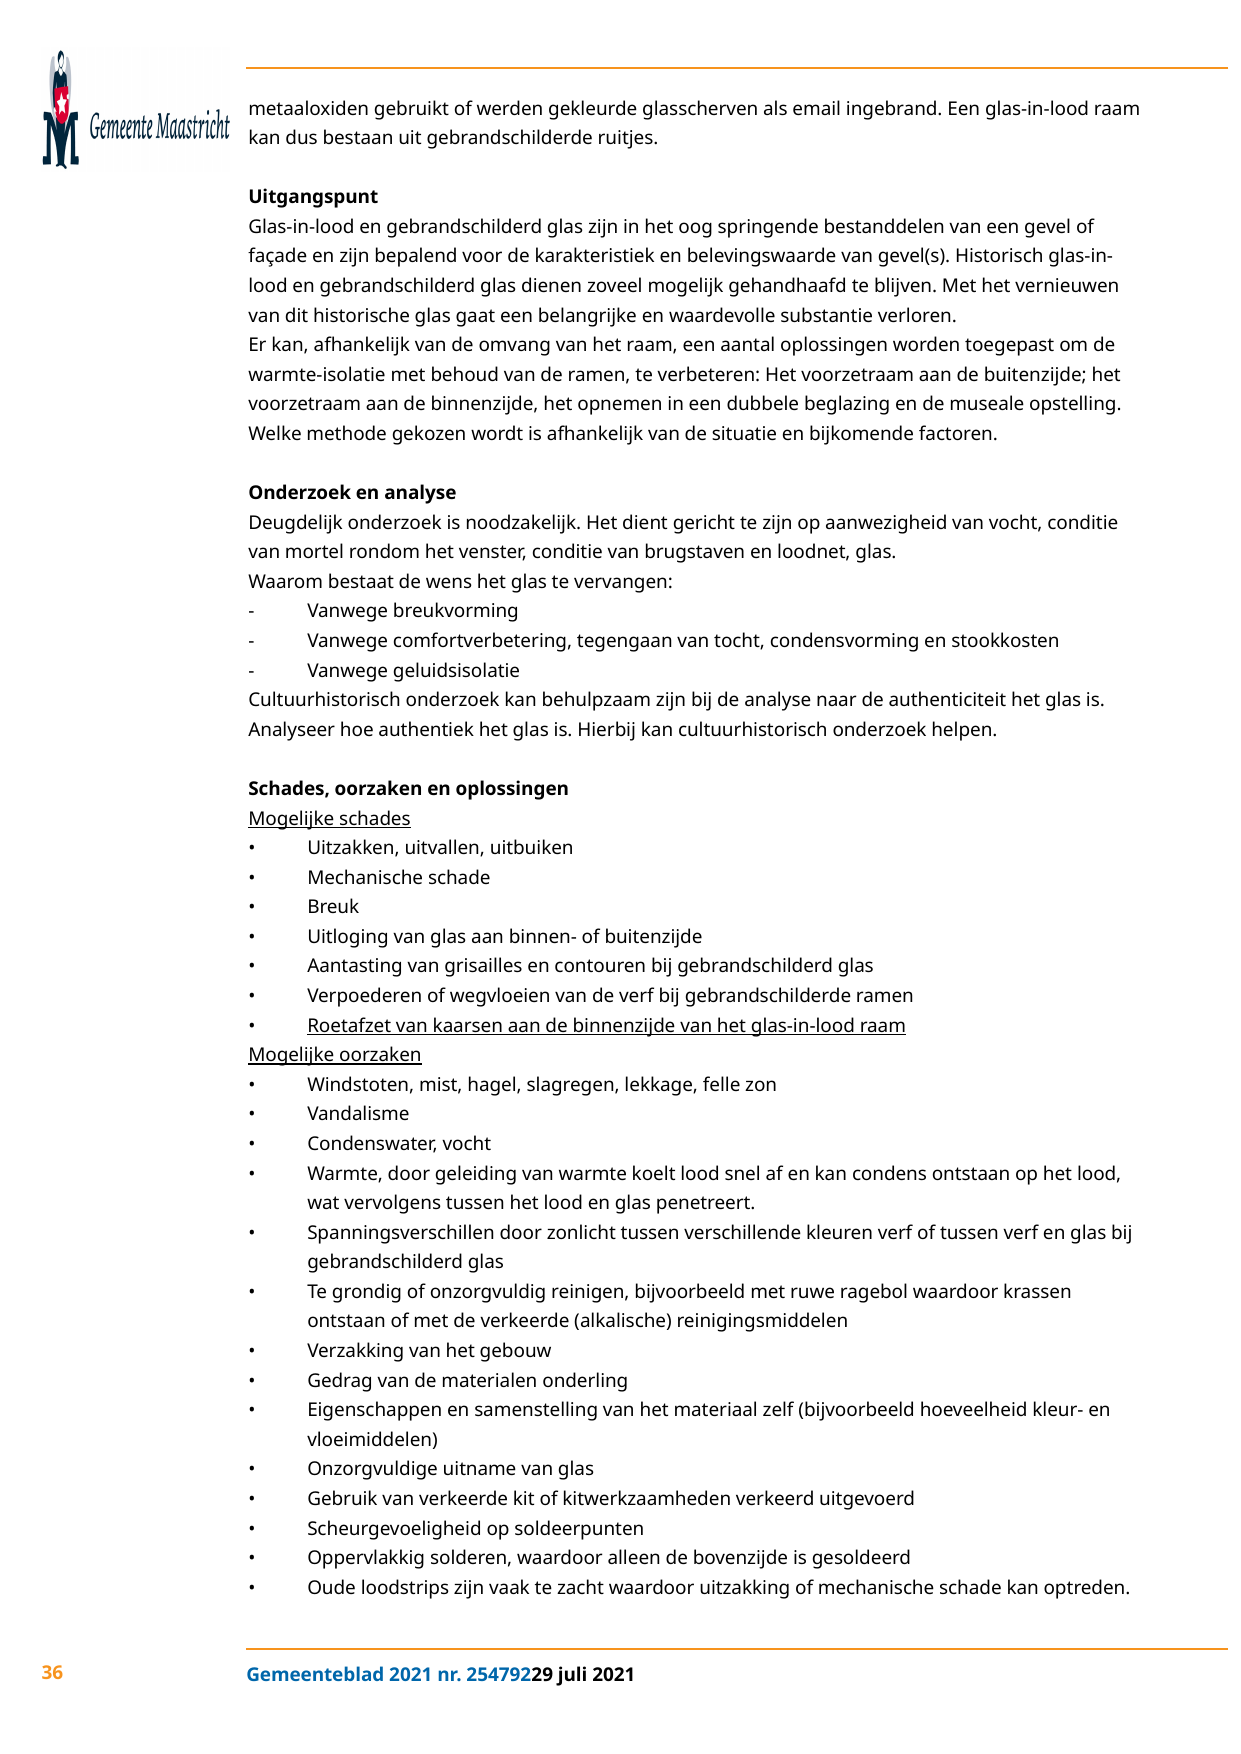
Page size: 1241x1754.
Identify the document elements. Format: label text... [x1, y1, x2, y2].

list Windstoten, mist, hagel, slagregen, lekkage, felle zon [248, 1071, 1152, 1097]
list Scheurgevoeligheid op soldeerpunten [248, 1515, 1152, 1541]
text Cultuurhistorisch onderzoek kan behulpzaam zijn bij de analyse naar de authenticiteit het glas is. Analyseer hoe authentiek het glas is. Hierbij kan cultuurhistorisch onderzoek helpen. [248, 686, 1152, 742]
text Mogelijke schades [248, 805, 1152, 831]
text Onderzoek en analyse [248, 479, 1152, 505]
list Vanwege comfortverbetering, tegengaan van tocht, condensvorming en stookkosten [248, 627, 1152, 653]
list Verpoederen of wegvloeien van de verf bij gebrandschilderde ramen [248, 982, 1152, 1008]
text Mogelijke oorzaken [248, 1041, 1152, 1067]
list Uitzakken, uitvallen, uitbuiken [248, 834, 1152, 860]
list Uitloging van glas aan binnen- of buitenzijde [248, 923, 1152, 949]
text Waarom bestaat de wens het glas te vervangen: [248, 568, 1152, 594]
text Er kan, afhankelijk van de omvang van het raam, een aantal oplossingen worden toegepast om de warmte-isolatie met behoud van de ramen, te verbeteren: Het voorzetraam aan de buitenzijde; het voorzetraam aan de binnenzijde, het opnemen in een dubbele beglazing en de museale opstelling. Welke methode gekozen wordt is afhankelijk van de situatie en bijkomende factoren. [248, 331, 1152, 446]
list Breuk [248, 893, 1152, 919]
list Eigenschappen en samenstelling van het materiaal zelf (bijvoorbeeld hoeveelheid kleur- en vloeimiddelen) [248, 1396, 1152, 1452]
list Gebruik van verkeerde kit of kitwerkzaamheden verkeerd uitgevoerd [248, 1485, 1152, 1511]
text metaaloxiden gebruikt of werden gekleurde glasscherven als email ingebrand. Een glas-in-lood raam kan dus bestaan uit gebrandschilderde ruitjes. [248, 95, 1152, 150]
list Warmte, door geleiding van warmte koelt lood snel af en kan condens ontstaan op het lood, wat vervolgens tussen het lood en glas penetreert. [248, 1160, 1152, 1215]
list Vanwege breukvorming [248, 598, 1152, 623]
list Oude loodstrips zijn vaak te zacht waardoor uitzakking of mechanische schade kan optreden. [248, 1574, 1152, 1600]
text Deugdelijk onderzoek is noodzakelijk. Het dient gericht te zijn op aanwezigheid van vocht, conditie van mortel rondom het venster, conditie van brugstaven en loodnet, glas. [248, 509, 1152, 564]
list Condenswater, vocht [248, 1130, 1152, 1156]
text Schades, oorzaken en oplossingen [248, 775, 1152, 801]
list Verzakking van het gebouw [248, 1337, 1152, 1363]
list Spanningsverschillen door zonlicht tussen verschillende kleuren verf of tussen verf en glas bij gebrandschilderd glas [248, 1219, 1152, 1274]
list Oppervlakkig solderen, waardoor alleen de bovenzijde is gesoldeerd [248, 1544, 1152, 1570]
list Roetafzet van kaarsen aan de binnenzijde van het glas-in-lood raam [248, 1012, 1152, 1038]
list Gedrag van de materialen onderling [248, 1367, 1152, 1393]
list Te grondig of onzorgvuldig reinigen, bijvoorbeeld met ruwe ragebol waardoor krassen ontstaan of met de verkeerde (alkalische) reinigingsmiddelen [248, 1278, 1152, 1333]
list Vanwege geluidsisolatie [248, 657, 1152, 683]
text Glas-in-lood en gebrandschilderd glas zijn in het oog springende bestanddelen van een gevel of façade en zijn bepalend voor de karakteristiek en belevingswaarde van gevel(s). Historisch glas-in-lood en gebrandschilderd glas dienen zoveel mogelijk gehandhaafd te blijven. Met het vernieuwen van dit historische glas gaat een belangrijke en waardevolle substantie verloren. [248, 213, 1152, 328]
list Aantasting van grisailles en contouren bij gebrandschilderd glas [248, 953, 1152, 978]
list Onzorgvuldige uitname van glas [248, 1456, 1152, 1481]
list Vandalisme [248, 1101, 1152, 1126]
text Uitgangspunt [248, 183, 1152, 209]
list Mechanische schade [248, 864, 1152, 890]
picture [41, 47, 231, 172]
